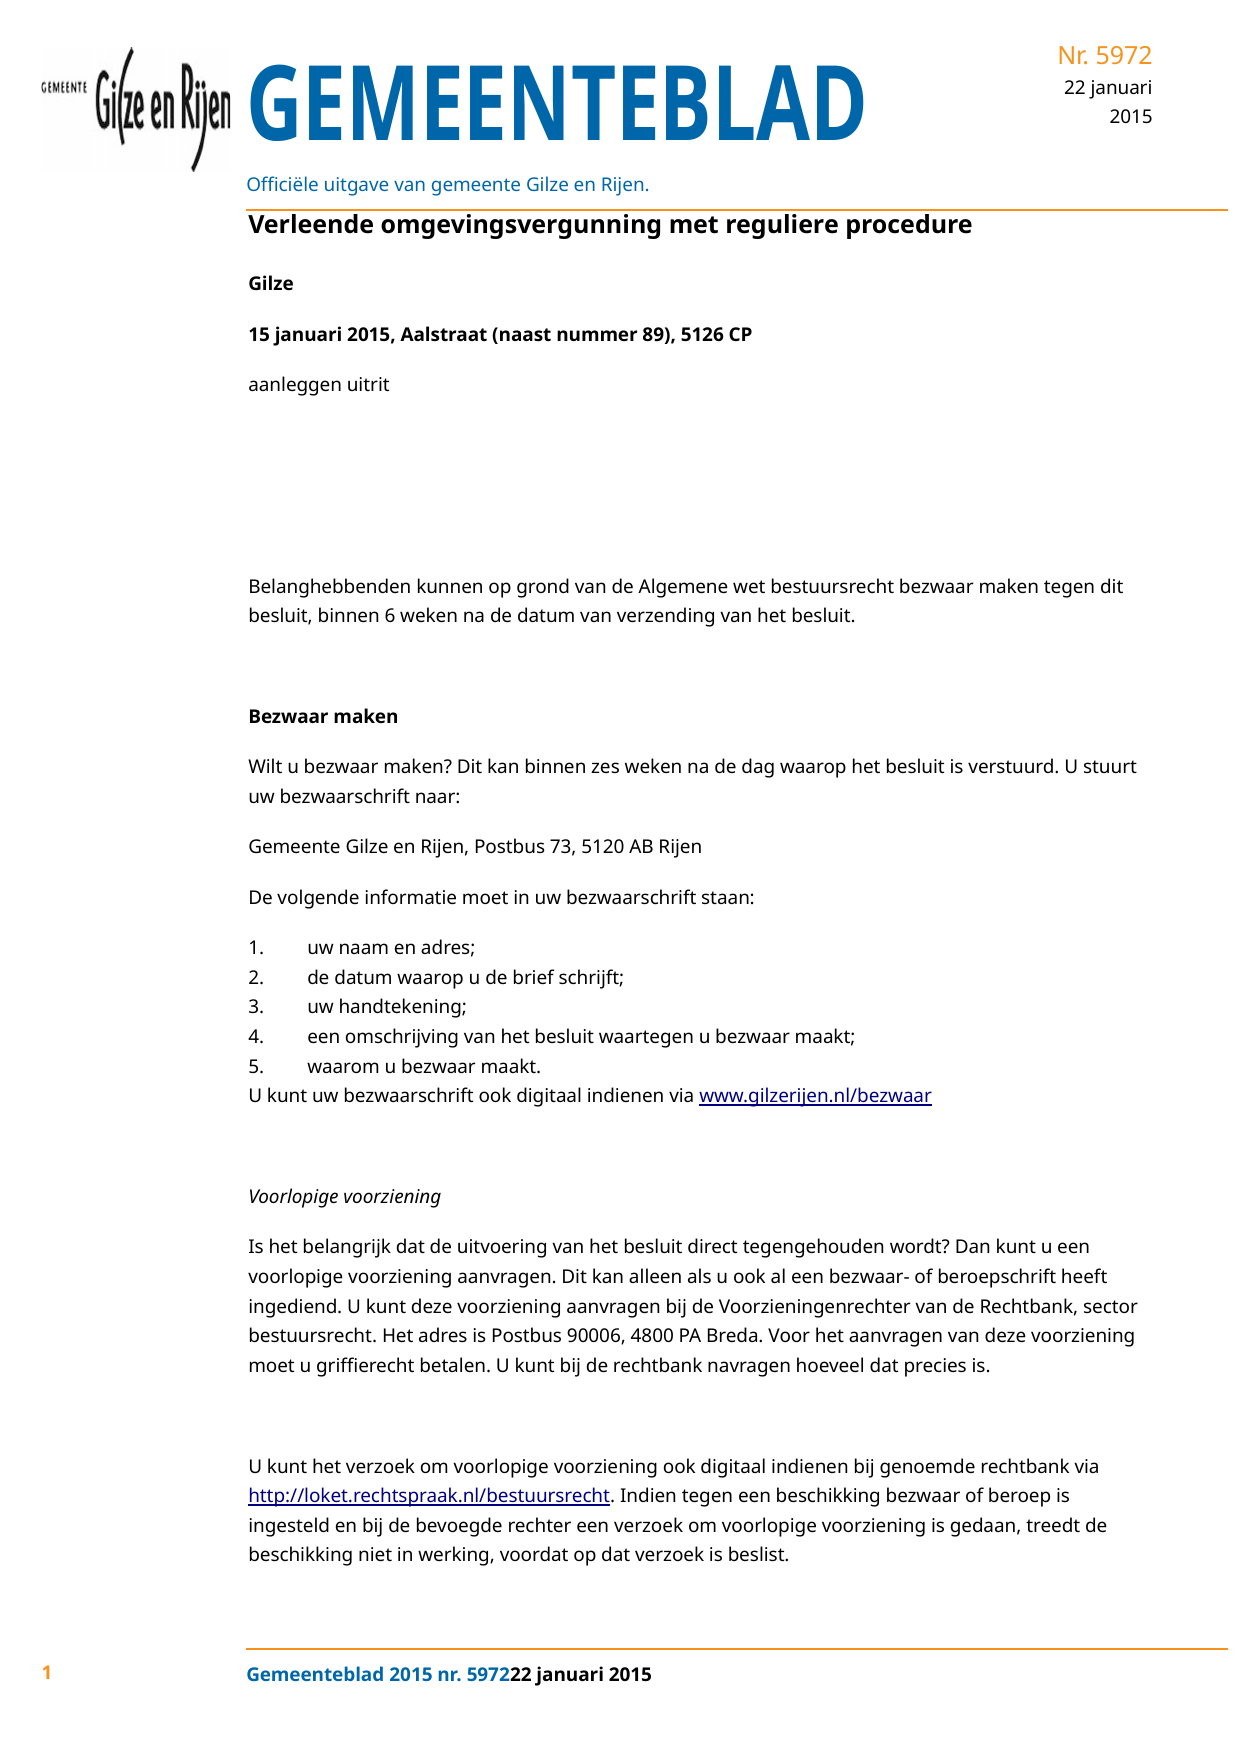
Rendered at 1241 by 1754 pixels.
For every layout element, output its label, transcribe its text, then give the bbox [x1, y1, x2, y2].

list een omschrijving van het besluit waartegen u bezwaar maakt; [248, 1023, 1152, 1049]
text De volgende informatie moet in uw bezwaarschrift staan: [248, 884, 1152, 910]
text Gemeente Gilze en Rijen, Postbus 73, 5120 AB Rijen [248, 834, 1152, 859]
text aanleggen uitrit [248, 371, 1152, 397]
text U kunt uw bezwaarschrift ook digitaal indienen via www.gilzerijen.nl/bezwaar [248, 1082, 1152, 1108]
text Gilze [248, 270, 1152, 296]
list uw naam en adres; [248, 934, 1152, 960]
text Wilt u bezwaar maken? Dit kan binnen zes weken na de dag waarop het besluit is verstuurd. U stuurt uw bezwaarschrift naar: [248, 754, 1152, 809]
text Is het belangrijk dat de uitvoering van het besluit direct tegengehouden wordt? Dan kunt u een voorlopige voorziening aanvragen. Dit kan alleen als u ook al een bezwaar- of beroepschrift heeft ingediend. U kunt deze voorziening aanvragen bij de Voorzieningenrechter van de Rechtbank, sector bestuursrecht. Het adres is Postbus 90006, 4800 PA Breda. Voor het aanvragen van deze voorziening moet u griffierecht betalen. U kunt bij de rechtbank navragen hoeveel dat precies is. [248, 1234, 1152, 1378]
list uw handtekening; [248, 994, 1152, 1019]
text 15 januari 2015, Aalstraat (naast nummer 89), 5126 CP [248, 321, 1152, 346]
text Verleende omgevingsvergunning met reguliere procedure [248, 211, 1152, 241]
list waarom u bezwaar maakt. [248, 1053, 1152, 1078]
text Belanghebbenden kunnen op grond van de Algemene wet bestuursrecht bezwaar maken tegen dit besluit, binnen 6 weken na de datum van verzending van het besluit. [248, 573, 1152, 628]
text U kunt het verzoek om voorlopige voorziening ook digitaal indienen bij genoemde rechtbank via http://loket.rechtspraak.nl/bestuursrecht. Indien tegen een beschikking bezwaar of beroep is ingesteld en bij de bevoegde rechter een verzoek om voorlopige voorziening is gedaan, treedt de beschikking niet in werking, voordat op dat verzoek is beslist. [248, 1453, 1152, 1567]
picture [41, 47, 231, 172]
text Voorlopige voorziening [248, 1183, 1152, 1209]
list de datum waarop u de brief schrijft; [248, 964, 1152, 990]
text Bezwaar maken [248, 703, 1152, 729]
